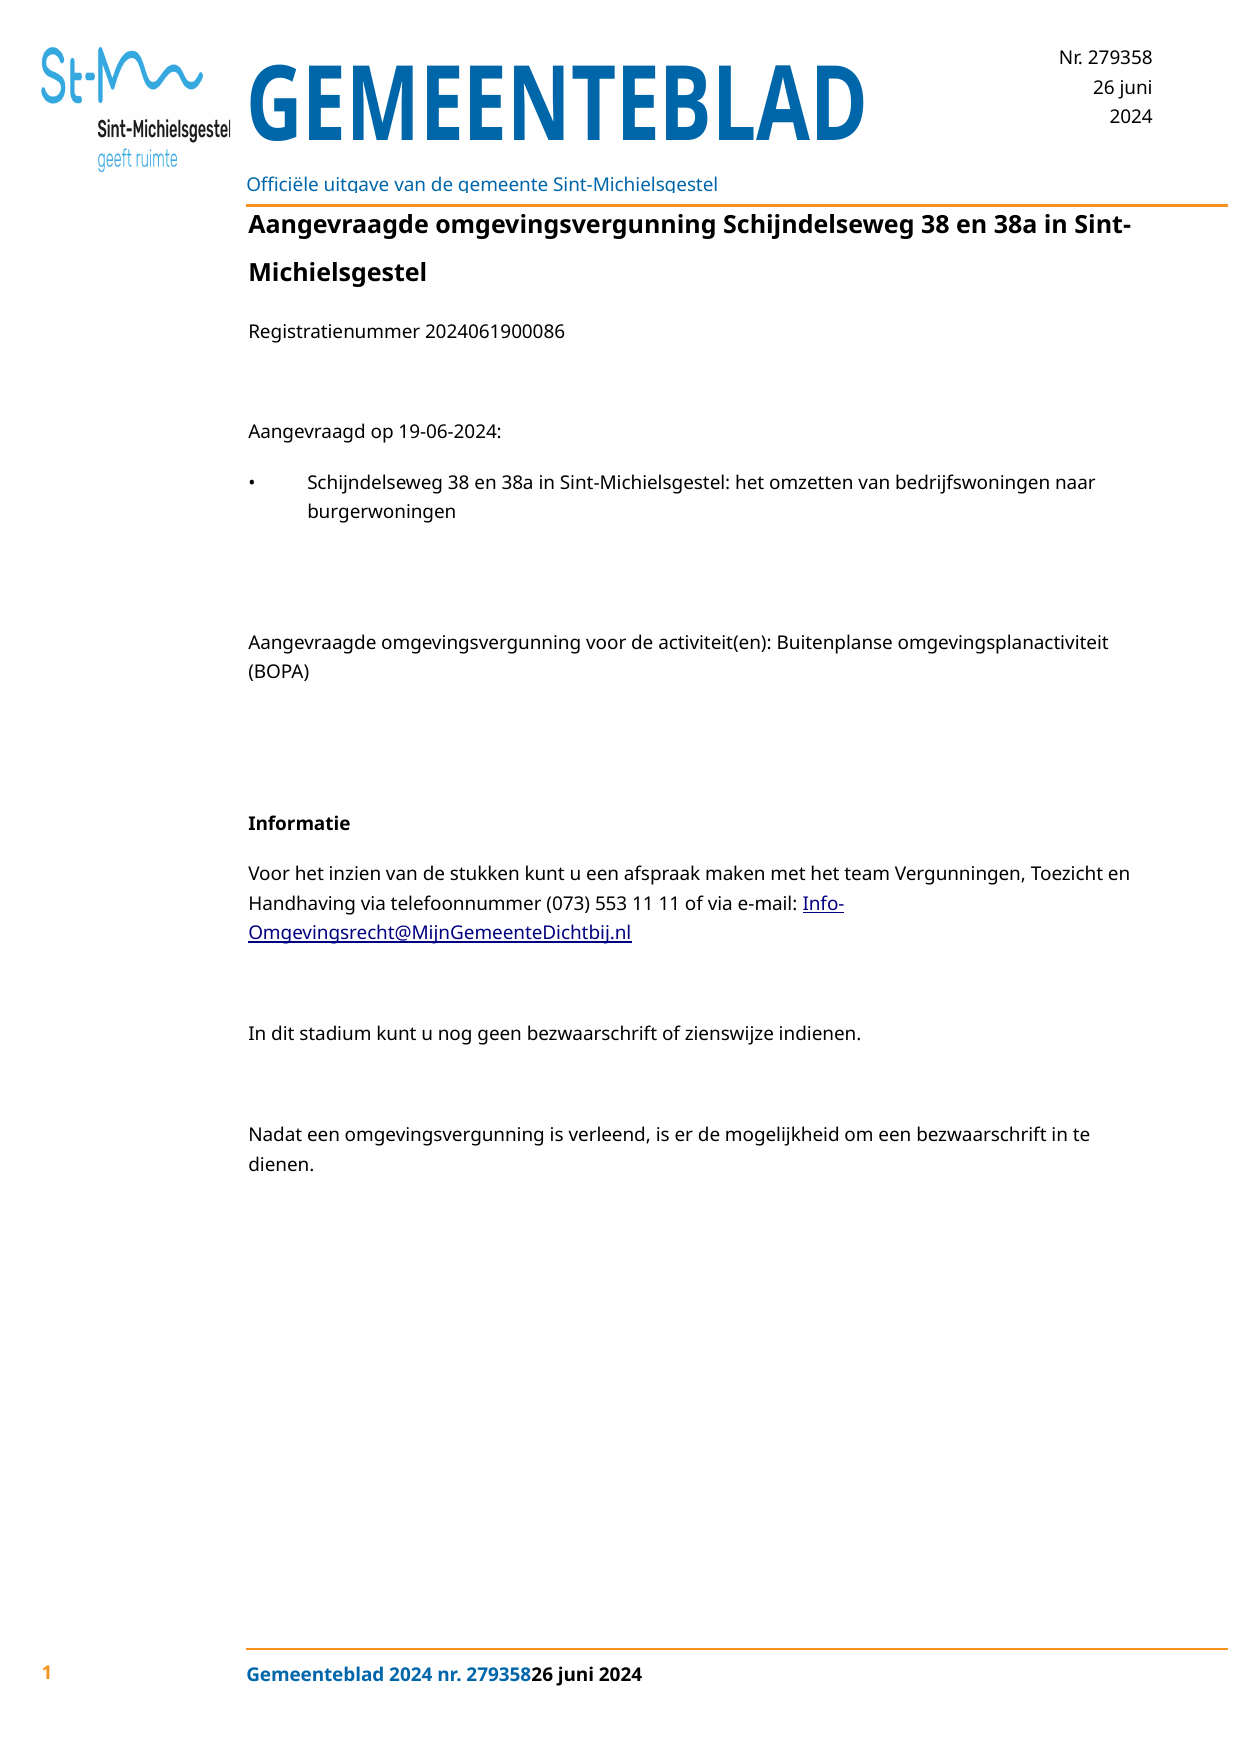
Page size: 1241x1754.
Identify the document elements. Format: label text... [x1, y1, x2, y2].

text Aangevraagde omgevingsvergunning Schijndelseweg 38 en 38a in Sint-Michielsgestel [248, 207, 1152, 288]
text Aangevraagd op 19-06-2024: [248, 419, 1152, 444]
text Informatie [248, 810, 1152, 836]
text Registratienummer 2024061900086 [248, 318, 1152, 344]
text Voor het inzien van de stukken kunt u een afspraak maken met het team Vergunningen, Toezicht en Handhaving via telefoonnummer (073) 553 11 11 of via e-mail: Info-Omgevingsrecht@MijnGemeenteDichtbij.nl [248, 860, 1152, 945]
picture [41, 47, 231, 172]
text Nadat een omgevingsvergunning is verleend, is er de mogelijkheid om een bezwaarschrift in te dienen. [248, 1121, 1152, 1177]
text Aangevraagde omgevingsvergunning voor de activiteit(en): Buitenplanse omgevingsplanactiviteit (BOPA) [248, 629, 1152, 684]
list Schijndelseweg 38 en 38a in Sint-Michielsgestel: het omzetten van bedrijfswoningen naar burgerwoningen [248, 469, 1152, 524]
text In dit stadium kunt u nog geen bezwaarschrift of zienswijze indienen. [248, 1020, 1152, 1046]
